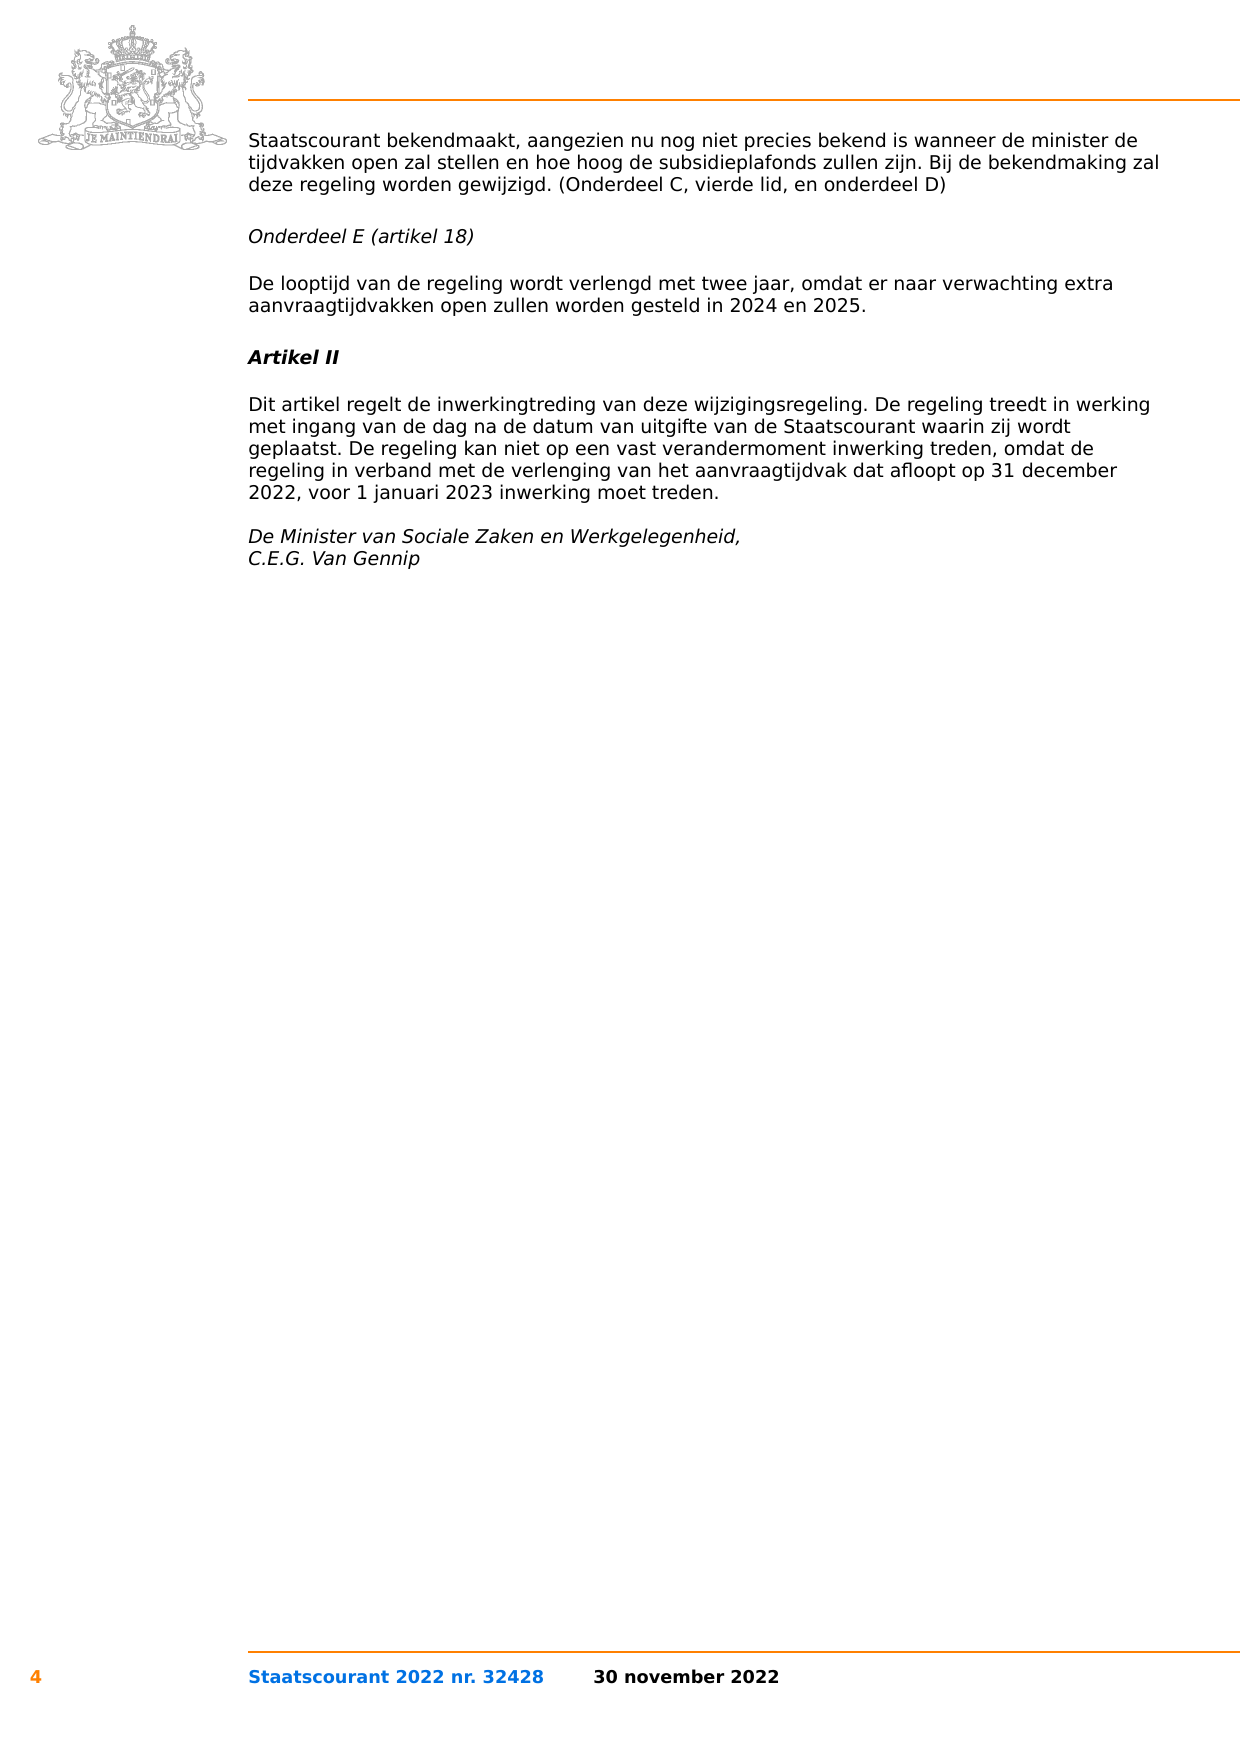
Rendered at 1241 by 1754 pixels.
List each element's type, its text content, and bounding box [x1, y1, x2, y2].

subtitle Artikel II [248, 347, 1163, 369]
text Staatscourant bekendmaakt, aangezien nu nog niet precies bekend is wanneer de minister de tijdvakken open zal stellen en hoe hoog de subsidieplafonds zullen zijn. Bij de bekendmaking zal deze regeling worden gewijzigd. (Onderdeel C, vierde lid, en onderdeel D) [248, 130, 1163, 196]
picture [38, 25, 227, 150]
text De Minister van Sociale Zaken en Werkgelegenheid, C.E.G. Van Gennip [248, 526, 1163, 569]
text De looptijd van de regeling wordt verlengd met twee jaar, omdat er naar verwachting extra aanvraagtijdvakken open zullen worden gesteld in 2024 en 2025. [248, 273, 1163, 317]
subtitle Onderdeel E (artikel 18) [248, 226, 1163, 248]
text Dit artikel regelt de inwerkingtreding van deze wijzigingsregeling. De regeling treedt in werking met ingang van de dag na de datum van uitgifte van de Staatscourant waarin zij wordt geplaatst. De regeling kan niet op een vast verandermoment inwerking treden, omdat de regeling in verband met de verlenging van het aanvraagtijdvak dat afloopt op 31 december 2022, voor 1 januari 2023 inwerking moet treden. [248, 394, 1163, 504]
